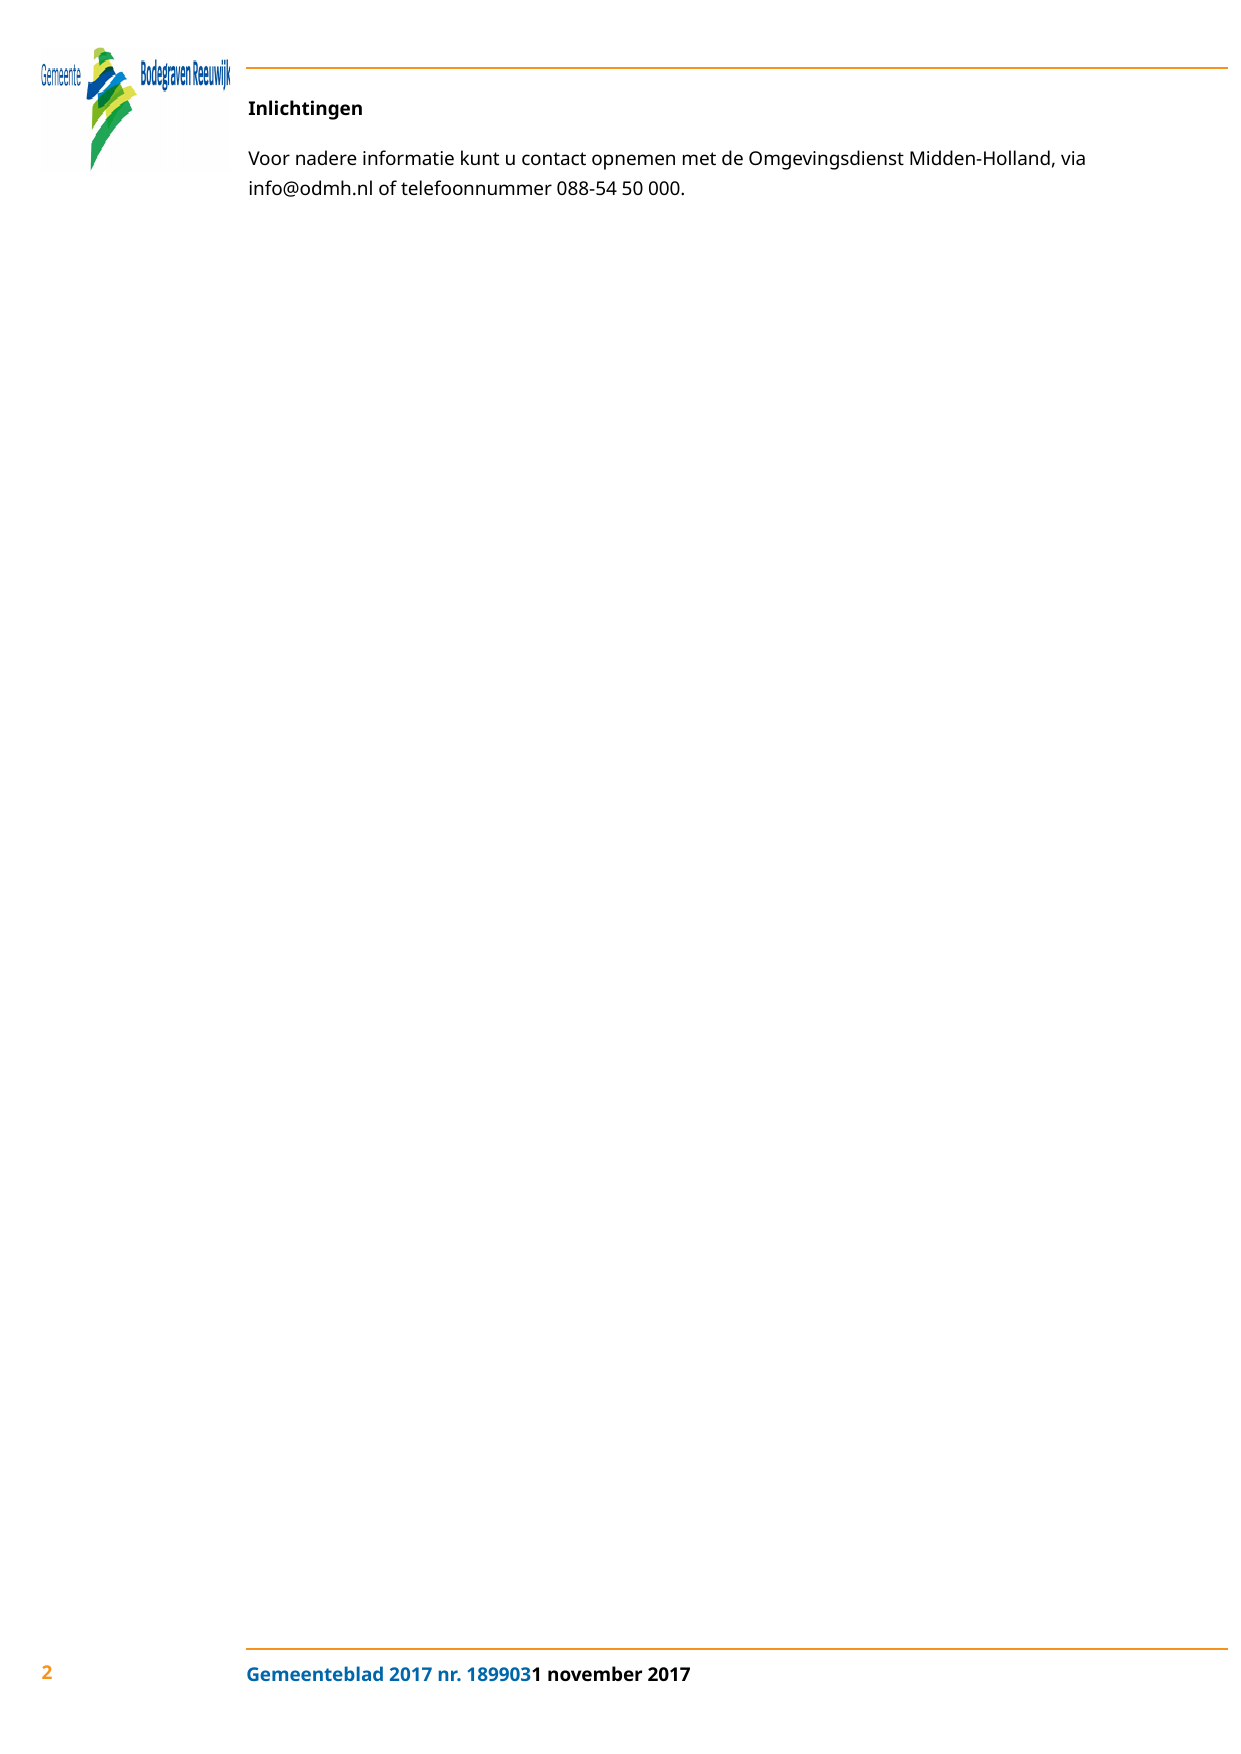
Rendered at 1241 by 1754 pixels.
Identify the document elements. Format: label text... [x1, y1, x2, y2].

text Voor nadere informatie kunt u contact opnemen met de Omgevingsdienst Midden-Holland, via info@odmh.nl of telefoonnummer 088-54 50 000. [248, 145, 1152, 201]
picture [41, 47, 231, 172]
text Inlichtingen [248, 95, 1152, 121]
